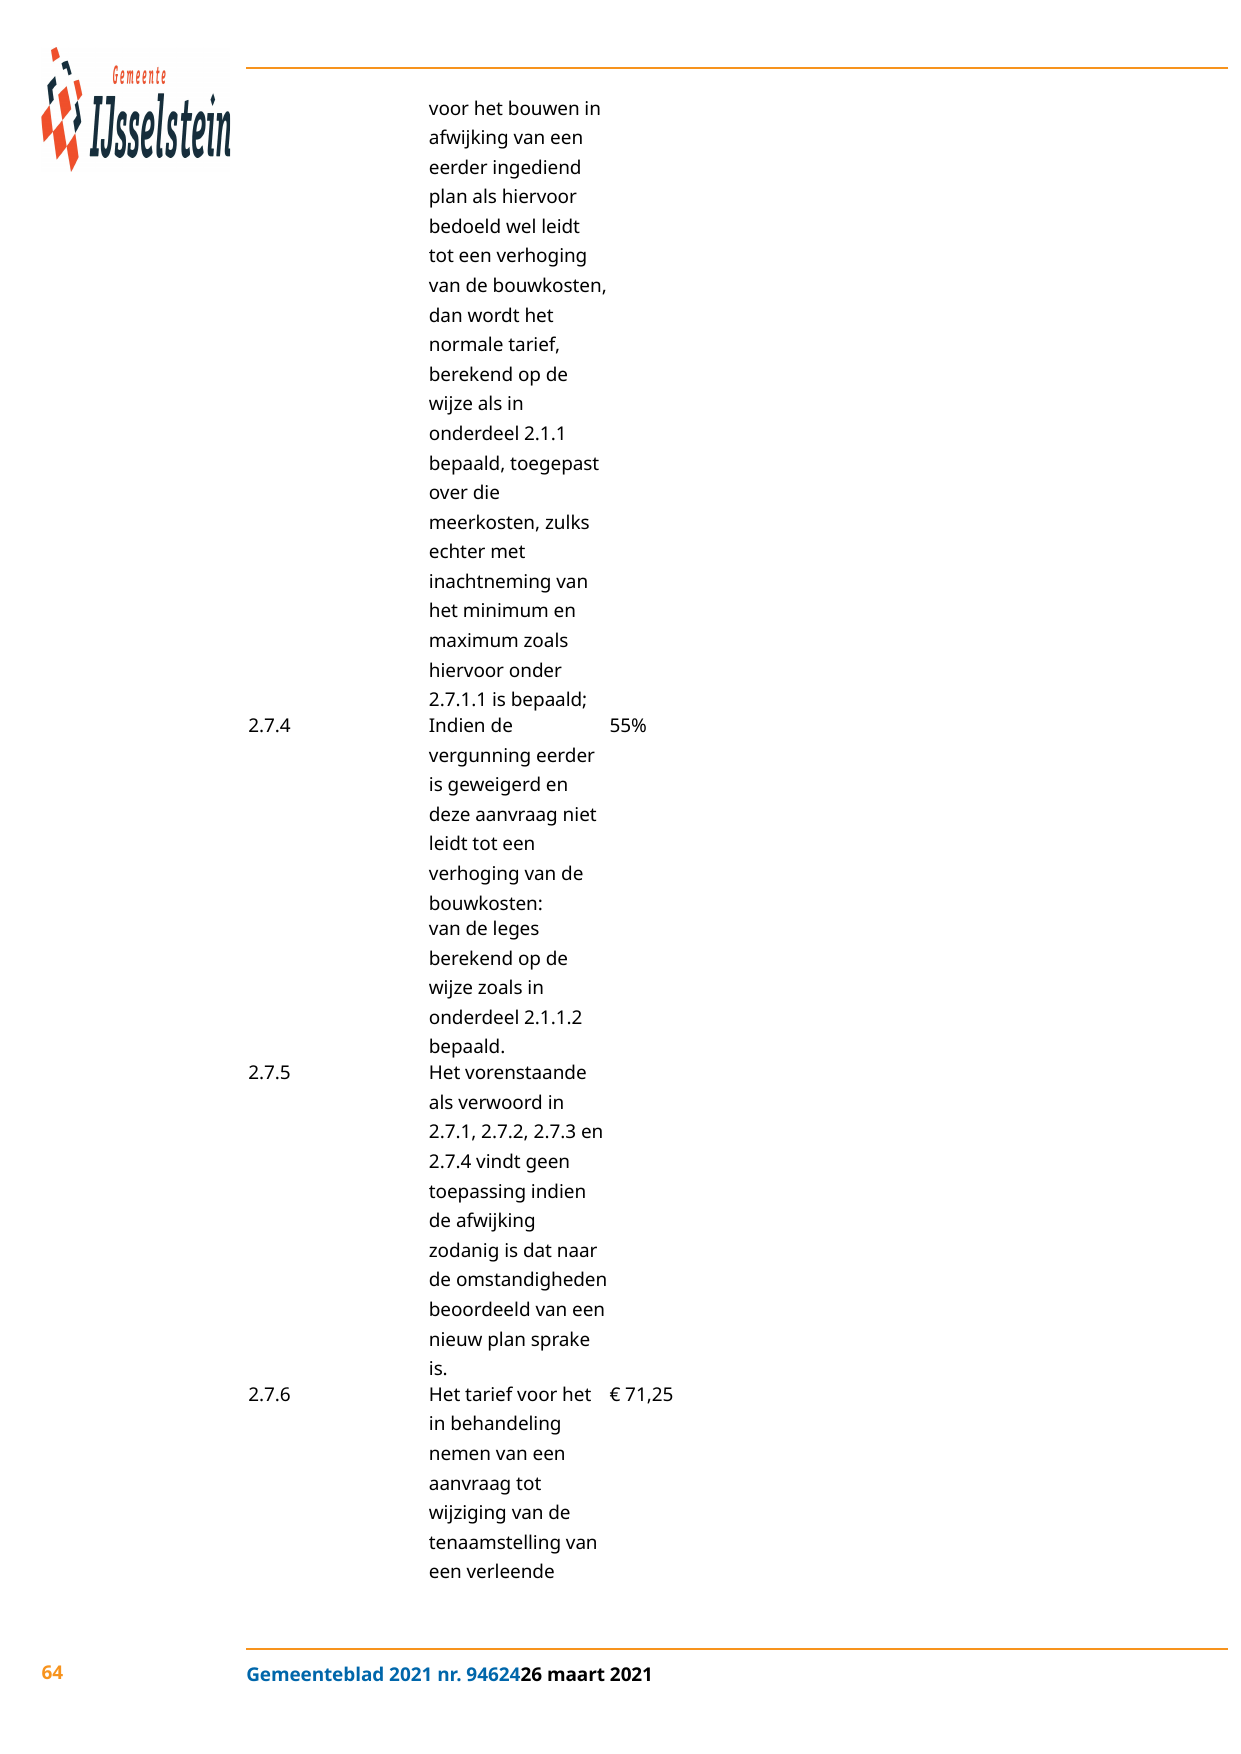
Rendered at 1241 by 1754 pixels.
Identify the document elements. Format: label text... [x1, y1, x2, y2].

table_cell [248, 95, 429, 712]
table_cell € 71,25 [609, 1381, 790, 1584]
picture [41, 47, 231, 172]
table_cell [609, 915, 790, 1059]
table_cell [248, 915, 429, 1059]
table_cell 2.7.5 [248, 1060, 429, 1381]
table_cell [609, 1060, 790, 1381]
table_cell 2.7.4 [248, 712, 429, 915]
table_cell 2.7.6 [248, 1381, 429, 1584]
table_cell voor het bouwen in afwijking van een eerder ingediend plan als hiervoor bedoeld wel leidt tot een verhoging van de bouwkosten, dan wordt het normale tarief, berekend op de wijze als in onderdeel 2.1.1 bepaald, toegepast over die meerkosten, zulks echter met inachtneming van het minimum en maximum zoals hiervoor onder 2.7.1.1 is bepaald; [429, 95, 609, 712]
table_cell 55% [609, 712, 790, 915]
table_cell Het tarief voor het in behandeling nemen van een aanvraag tot wijziging van de tenaamstelling van een verleende [429, 1381, 609, 1584]
table_cell [609, 95, 790, 712]
table_cell Het vorenstaande als verwoord in 2.7.1, 2.7.2, 2.7.3 en 2.7.4 vindt geen toepassing indien de afwijking zodanig is dat naar de omstandigheden beoordeeld van een nieuw plan sprake is. [429, 1060, 609, 1381]
table_cell van de leges berekend op de wijze zoals in onderdeel 2.1.1.2 bepaald. [429, 915, 609, 1059]
table_cell Indien de vergunning eerder is geweigerd en deze aanvraag niet leidt tot een verhoging van de bouwkosten: [429, 712, 609, 915]
